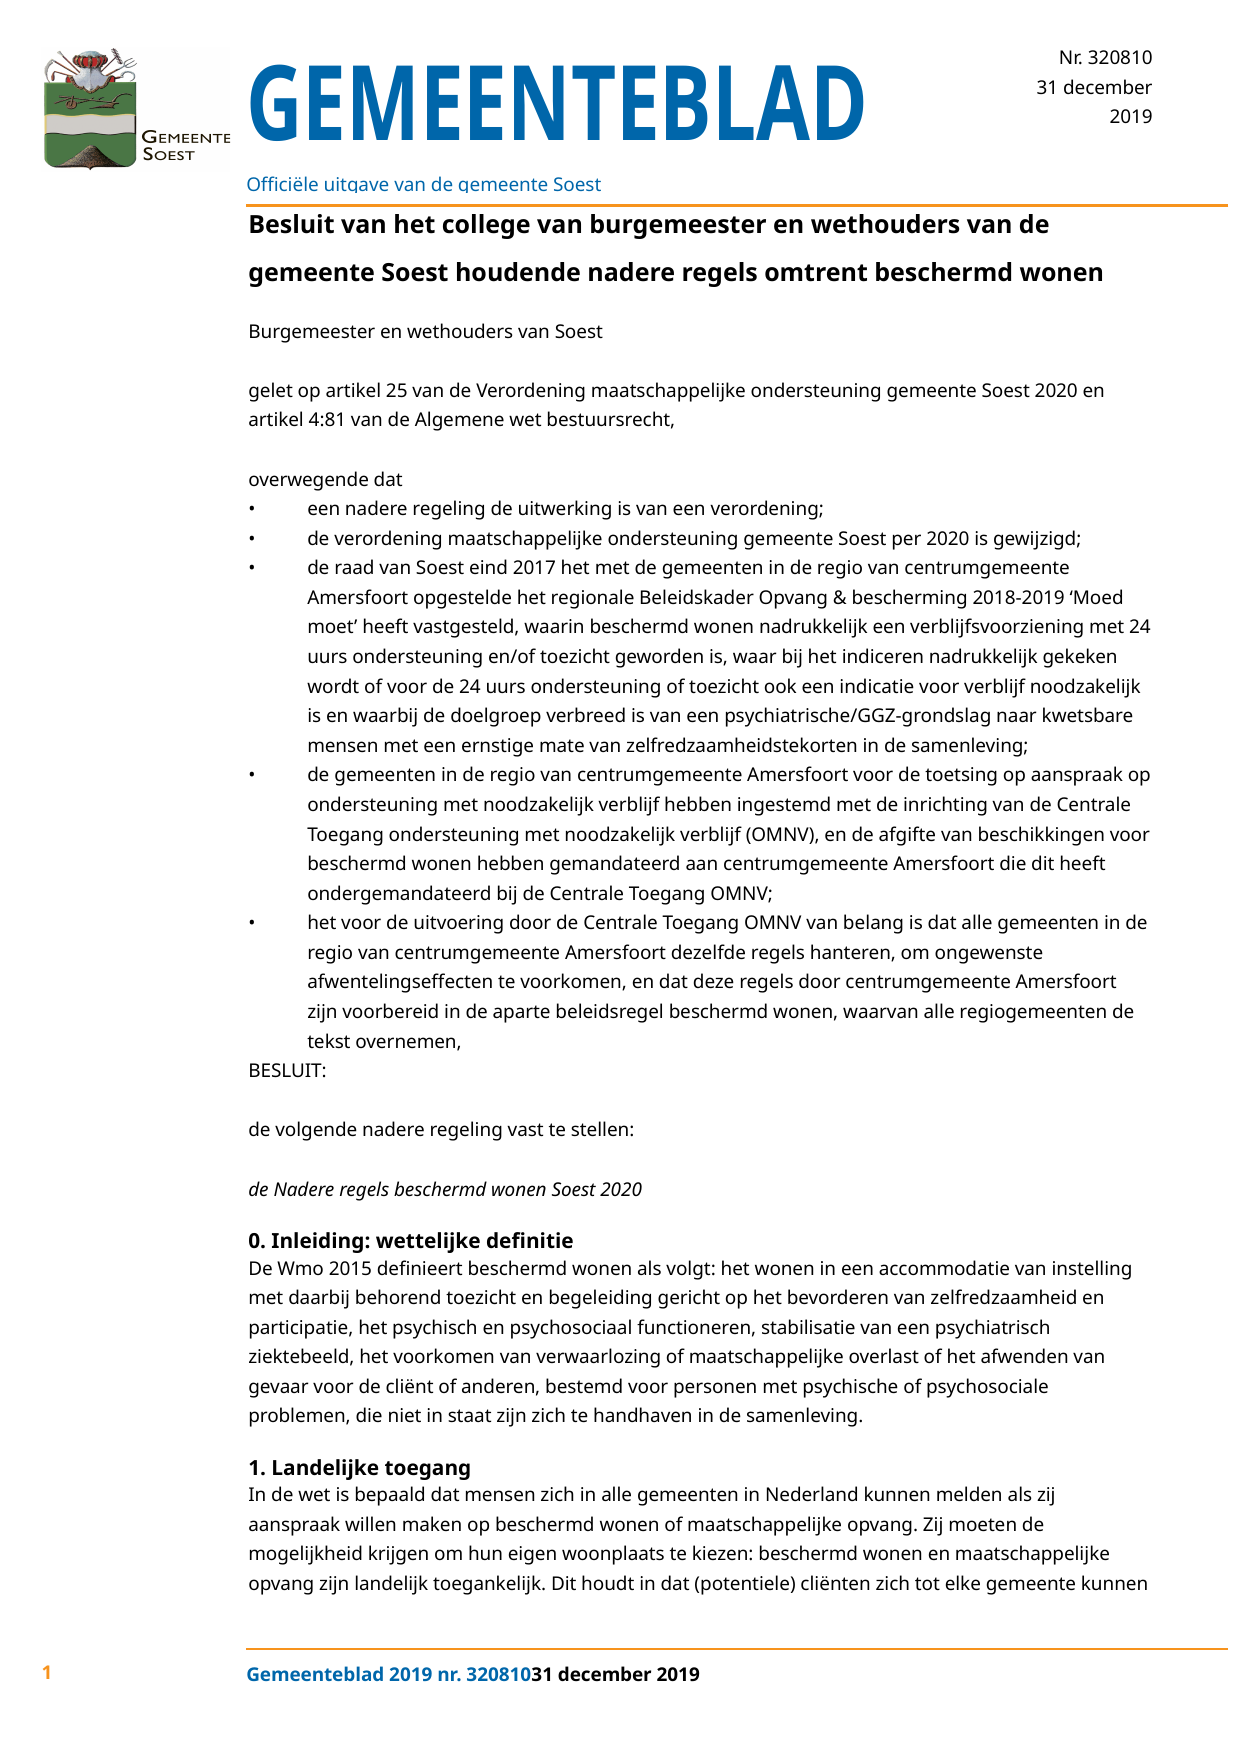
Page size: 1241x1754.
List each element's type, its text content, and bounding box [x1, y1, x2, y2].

list de raad van Soest eind 2017 het met de gemeenten in de regio van centrumgemeente Amersfoort opgestelde het regionale Beleidskader Opvang & bescherming 2018-2019 ‘Moed moet’ heeft vastgesteld, waarin beschermd wonen nadrukkelijk een verblijfsvoorziening met 24 uurs ondersteuning en/of toezicht geworden is, waar bij het indiceren nadrukkelijk gekeken wordt of voor de 24 uurs ondersteuning of toezicht ook een indicatie voor verblijf noodzakelijk is en waarbij de doelgroep verbreed is van een psychiatrische/GGZ-grondslag naar kwetsbare mensen met een ernstige mate van zelfredzaamheidstekorten in de samenleving; [248, 554, 1152, 758]
list de gemeenten in de regio van centrumgemeente Amersfoort voor de toetsing op aanspraak op ondersteuning met noodzakelijk verblijf hebben ingestemd met de inrichting van de Centrale Toegang ondersteuning met noodzakelijk verblijf (OMNV), en de afgifte van beschikkingen voor beschermd wonen hebben gemandateerd aan centrumgemeente Amersfoort die dit heeft ondergemandateerd bij de Centrale Toegang OMNV; [248, 762, 1152, 906]
text 0. Inleiding: wettelijke definitie [248, 1226, 1152, 1255]
picture [41, 47, 231, 172]
list het voor de uitvoering door de Centrale Toegang OMNV van belang is dat alle gemeenten in de regio van centrumgemeente Amersfoort dezelfde regels hanteren, om ongewenste afwentelingseffecten te voorkomen, en dat deze regels door centrumgemeente Amersfoort zijn voorbereid in de aparte beleidsregel beschermd wonen, waarvan alle regiogemeenten de tekst overnemen, [248, 909, 1152, 1054]
text De Wmo 2015 definieert beschermd wonen als volgt: het wonen in een accommodatie van instelling met daarbij behorend toezicht en begeleiding gericht op het bevorderen van zelfredzaamheid en participatie, het psychisch en psychosociaal functioneren, stabilisatie van een psychiatrisch ziektebeeld, het voorkomen van verwaarlozing of maatschappelijke overlast of het afwenden van gevaar voor de cliënt of anderen, bestemd voor personen met psychische of psychosociale problemen, die niet in staat zijn zich te handhaven in de samenleving. [248, 1255, 1152, 1428]
text gelet op artikel 25 van de Verordening maatschappelijke ondersteuning gemeente Soest 2020 en artikel 4:81 van de Algemene wet bestuursrecht, [248, 377, 1152, 432]
text Besluit van het college van burgemeester en wethouders van de gemeente Soest houdende nadere regels omtrent beschermd wonen [248, 207, 1152, 288]
text de Nadere regels beschermd wonen Soest 2020 [248, 1176, 1152, 1202]
text In de wet is bepaald dat mensen zich in alle gemeenten in Nederland kunnen melden als zij aanspraak willen maken op beschermd wonen of maatschappelijke opvang. Zij moeten de mogelijkheid krijgen om hun eigen woonplaats te kiezen: beschermd wonen en maatschappelijke opvang zijn landelijk toegankelijk. Dit houdt in dat (potentiele) cliënten zich tot elke gemeente kunnen [248, 1481, 1152, 1596]
text de volgende nadere regeling vast te stellen: [248, 1117, 1152, 1142]
text Burgemeester en wethouders van Soest [248, 318, 1152, 344]
text 1. Landelijke toegang [248, 1453, 1152, 1481]
list een nadere regeling de uitwerking is van een verordening; [248, 495, 1152, 521]
text overwegende dat [248, 466, 1152, 492]
text BESLUIT: [248, 1057, 1152, 1083]
list de verordening maatschappelijke ondersteuning gemeente Soest per 2020 is gewijzigd; [248, 525, 1152, 551]
